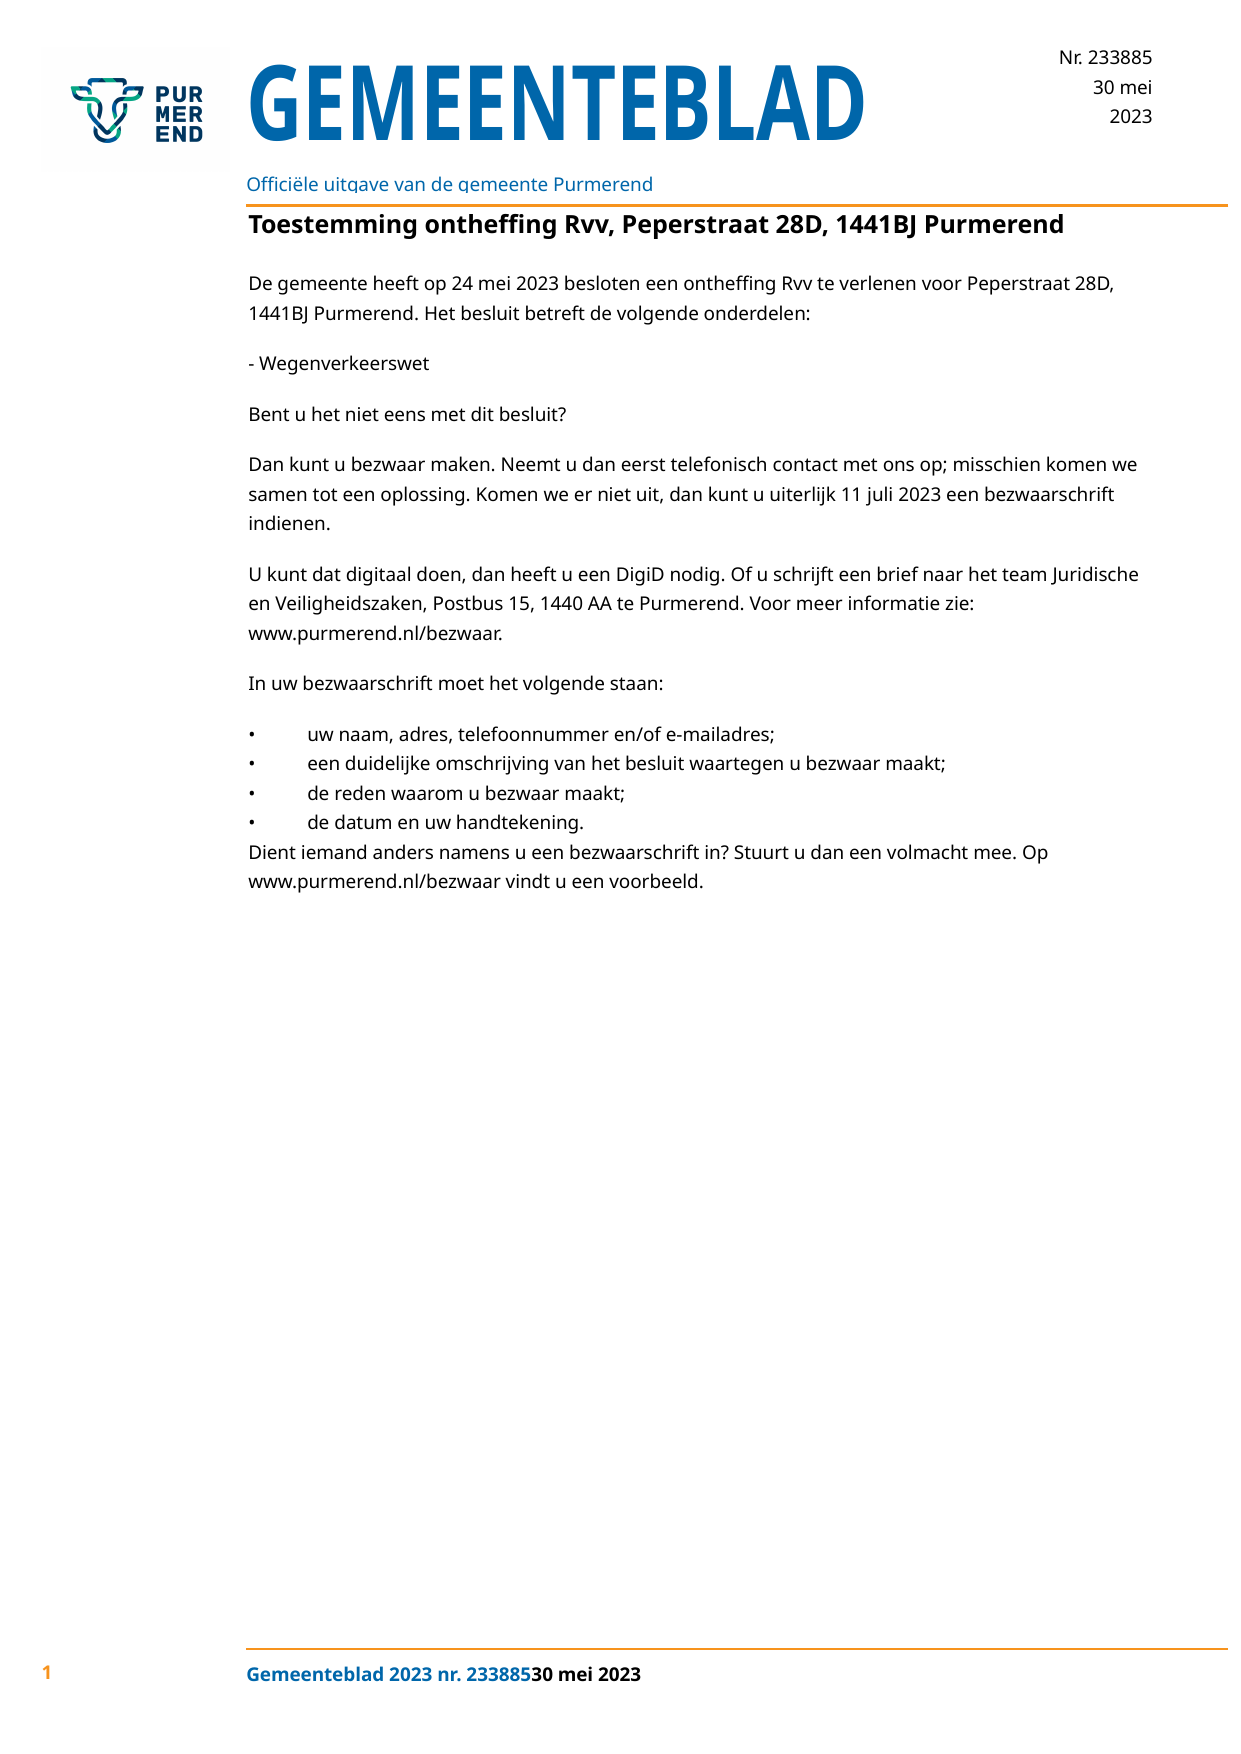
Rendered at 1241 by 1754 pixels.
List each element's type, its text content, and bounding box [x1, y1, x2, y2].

text Toestemming ontheffing Rvv, Peperstraat 28D, 1441BJ Purmerend [248, 207, 1152, 241]
text - Wegenverkeerswet [248, 350, 1152, 376]
text Bent u het niet eens met dit besluit? [248, 401, 1152, 426]
text Dient iemand anders namens u een bezwaarschrift in? Stuurt u dan een volmacht mee. Op www.purmerend.nl/bezwaar vindt u een voorbeeld. [248, 839, 1152, 894]
text Dan kunt u bezwaar maken. Neemt u dan eerst telefonisch contact met ons op; misschien komen we samen tot een oplossing. Komen we er niet uit, dan kunt u uiterlijk 11 juli 2023 een bezwaarschrift indienen. [248, 451, 1152, 536]
text In uw bezwaarschrift moet het volgende staan: [248, 670, 1152, 696]
text U kunt dat digitaal doen, dan heeft u een DigiD nodig. Of u schrijft een brief naar het team Juridische en Veiligheidszaken, Postbus 15, 1440 AA te Purmerend. Voor meer informatie zie: www.purmerend.nl/bezwaar. [248, 561, 1152, 646]
picture [41, 47, 231, 172]
list een duidelijke omschrijving van het besluit waartegen u bezwaar maakt; [248, 750, 1152, 776]
list de reden waarom u bezwaar maakt; [248, 780, 1152, 806]
text De gemeente heeft op 24 mei 2023 besloten een ontheffing Rvv te verlenen voor Peperstraat 28D, 1441BJ Purmerend. Het besluit betreft de volgende onderdelen: [248, 270, 1152, 326]
list de datum en uw handtekening. [248, 809, 1152, 835]
list uw naam, adres, telefoonnummer en/of e-mailadres; [248, 721, 1152, 746]
